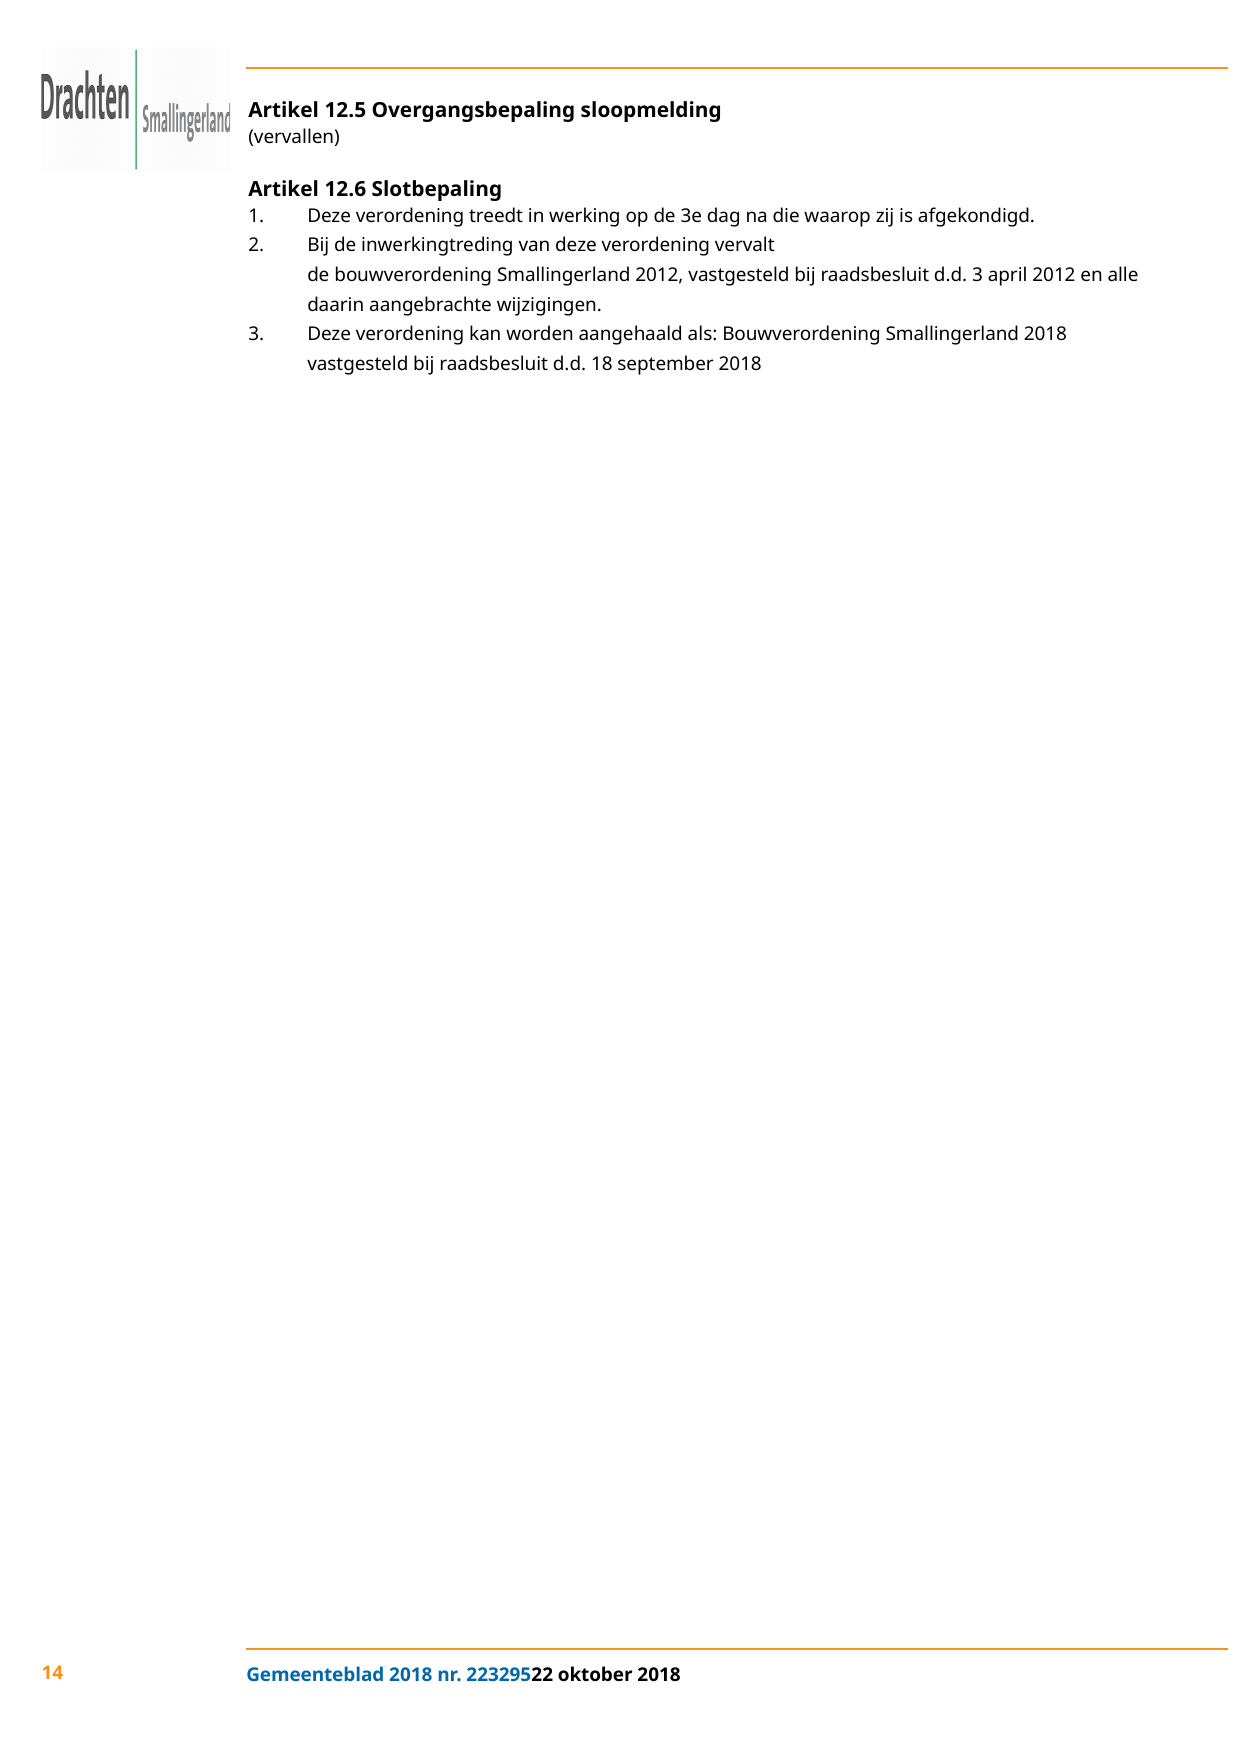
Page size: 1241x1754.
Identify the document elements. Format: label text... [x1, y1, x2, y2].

picture [41, 47, 231, 172]
text Artikel 12.6 Slotbepaling [248, 174, 1152, 202]
list Deze verordening treedt in werking op de 3e dag na die waarop zij is afgekondigd. [248, 202, 1152, 228]
list de bouwverordening Smallingerland 2012, vastgesteld bij raadsbesluit d.d. 3 april 2012 en alle daarin aangebrachte wijzigingen. [248, 261, 1152, 317]
text (vervallen) [248, 123, 1152, 149]
list Deze verordening kan worden aangehaald als: Bouwverordening Smallingerland 2018 vastgesteld bij raadsbesluit d.d. 18 september 2018 [248, 320, 1152, 376]
text Artikel 12.5 Overgangsbepaling sloopmelding [248, 95, 1152, 123]
list Bij de inwerkingtreding van deze verordening vervalt [248, 232, 1152, 257]
